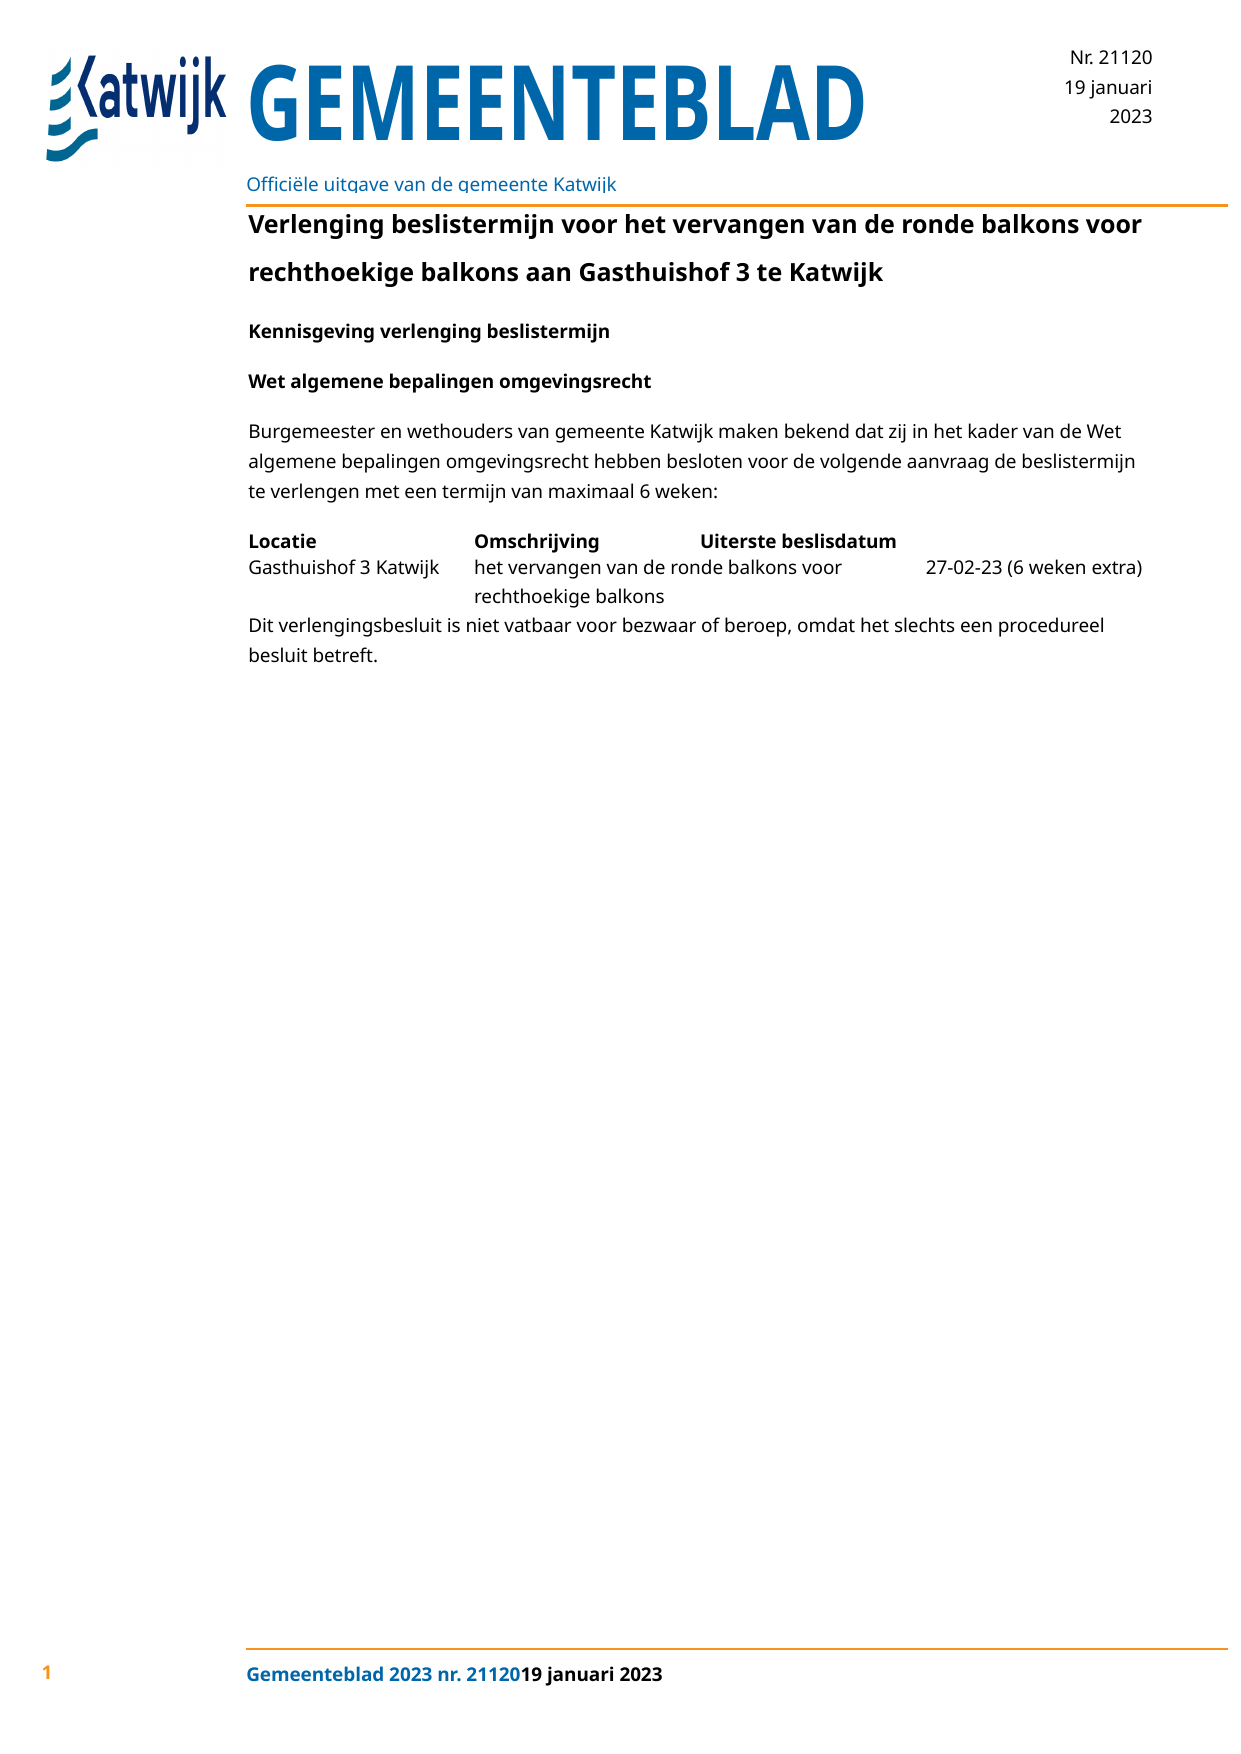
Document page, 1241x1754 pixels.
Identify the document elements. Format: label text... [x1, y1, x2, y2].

table_header Omschrijving [474, 529, 700, 554]
text Dit verlengingsbesluit is niet vatbaar voor bezwaar of beroep, omdat het slechts een procedureel besluit betreft. [248, 613, 1152, 668]
table_header Uiterste beslisdatum [700, 529, 1152, 554]
text Kennisgeving verlenging beslistermijn [248, 318, 1152, 344]
picture [41, 47, 231, 172]
table_header Locatie [248, 529, 474, 554]
table_cell het vervangen van de ronde balkons voor rechthoekige balkons [474, 554, 926, 609]
text Verlenging beslistermijn voor het vervangen van de ronde balkons voor rechthoekige balkons aan Gasthuishof 3 te Katwijk [248, 207, 1152, 288]
table_cell Gasthuishof 3 Katwijk [248, 554, 474, 609]
text Burgemeester en wethouders van gemeente Katwijk maken bekend dat zij in het kader van de Wet algemene bepalingen omgevingsrecht hebben besloten voor de volgende aanvraag de beslistermijn te verlengen met een termijn van maximaal 6 weken: [248, 419, 1152, 504]
table_cell 27-02-23 (6 weken extra) [926, 554, 1152, 609]
text Wet algemene bepalingen omgevingsrecht [248, 368, 1152, 394]
